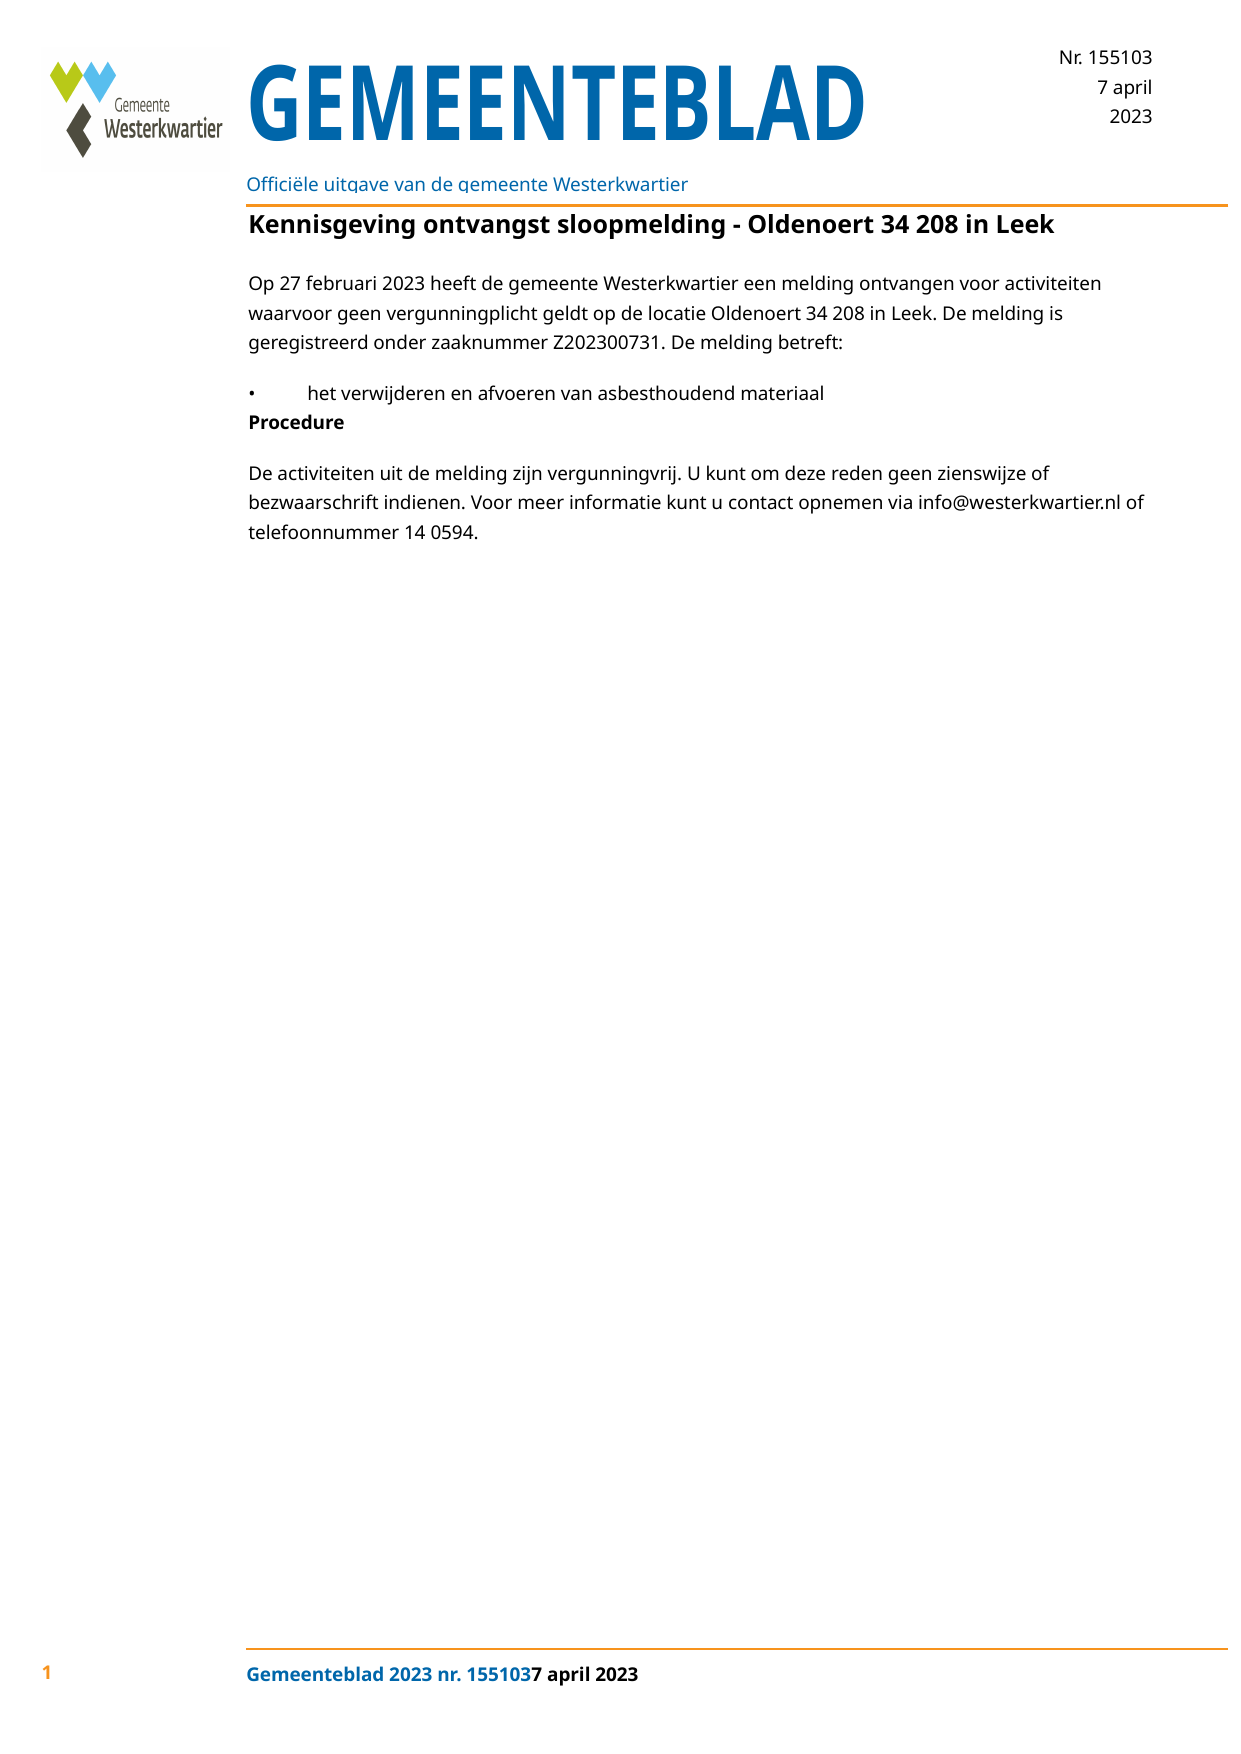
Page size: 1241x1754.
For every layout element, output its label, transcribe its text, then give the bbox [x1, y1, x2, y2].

picture [41, 47, 231, 172]
text Kennisgeving ontvangst sloopmelding - Oldenoert 34 208 in Leek [248, 207, 1152, 241]
text Procedure [248, 409, 1152, 435]
list het verwijderen en afvoeren van asbesthoudend materiaal [248, 380, 1152, 406]
text Op 27 februari 2023 heeft de gemeente Westerkwartier een melding ontvangen voor activiteiten waarvoor geen vergunningplicht geldt op de locatie Oldenoert 34 208 in Leek. De melding is geregistreerd onder zaaknummer Z202300731. De melding betreft: [248, 270, 1152, 355]
text De activiteiten uit de melding zijn vergunningvrij. U kunt om deze reden geen zienswijze of bezwaarschrift indienen. Voor meer informatie kunt u contact opnemen via info@westerkwartier.nl of telefoonnummer 14 0594. [248, 460, 1152, 545]
